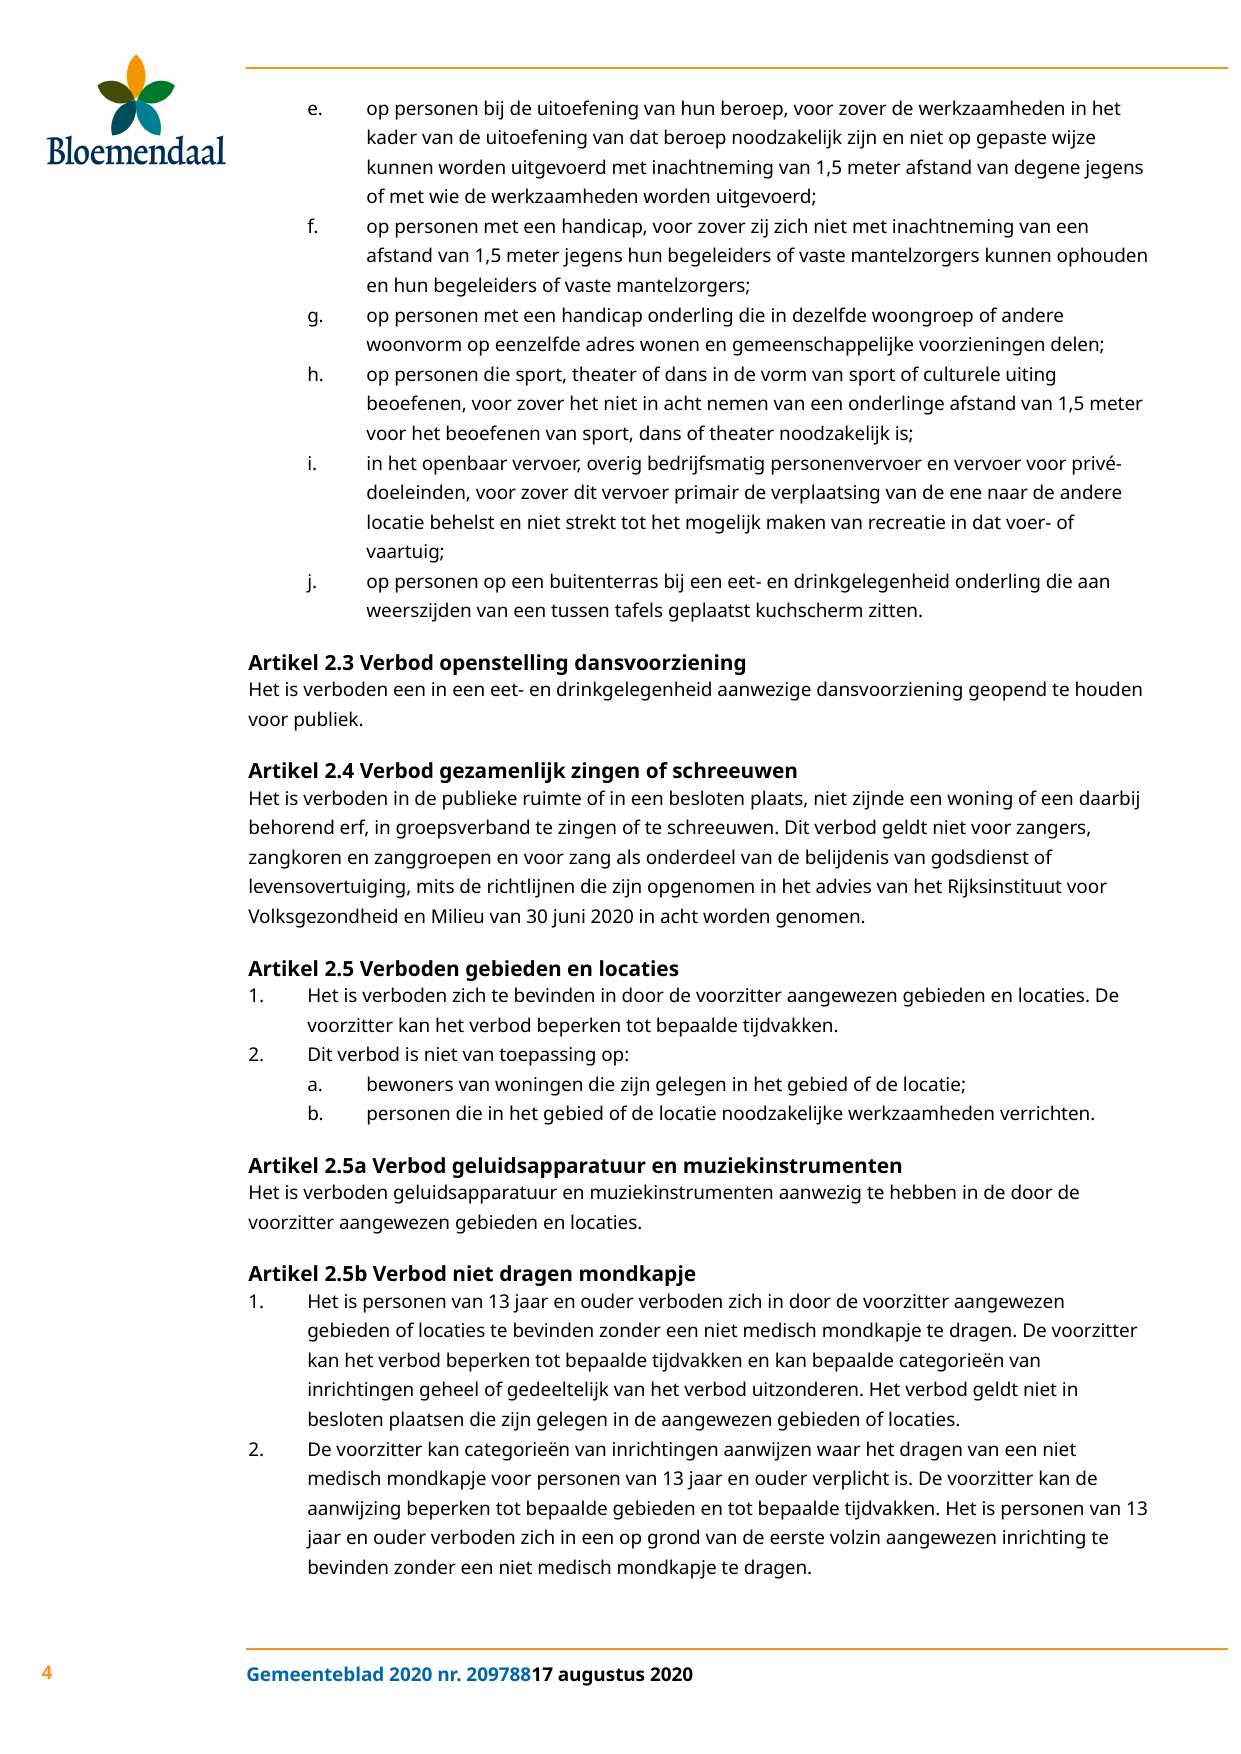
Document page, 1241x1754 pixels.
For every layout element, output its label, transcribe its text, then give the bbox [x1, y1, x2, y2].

text Het is verboden in de publieke ruimte of in een besloten plaats, niet zijnde een woning of een daarbij behorend erf, in groepsverband te zingen of te schreeuwen. Dit verbod geldt niet voor zangers, zangkoren en zanggroepen en voor zang als onderdeel van de belijdenis van godsdienst of levensovertuiging, mits de richtlijnen die zijn opgenomen in het advies van het Rijksinstituut voor Volksgezondheid en Milieu van 30 juni 2020 in acht worden genomen. [248, 785, 1152, 929]
list Dit verbod is niet van toepassing op: [248, 1041, 1152, 1067]
list personen die in het gebied of de locatie noodzakelijke werkzaamheden verrichten. [307, 1101, 1152, 1126]
text Artikel 2.5 Verboden gebieden en locaties [248, 954, 1152, 982]
text Het is verboden geluidsapparatuur en muziekinstrumenten aanwezig te hebben in de door de voorzitter aangewezen gebieden en locaties. [248, 1179, 1152, 1235]
text Artikel 2.5b Verbod niet dragen mondkapje [248, 1259, 1152, 1288]
list op personen die sport, theater of dans in de vorm van sport of culturele uiting beoefenen, voor zover het niet in acht nemen van een onderlinge afstand van 1,5 meter voor het beoefenen van sport, dans of theater noodzakelijk is; [307, 361, 1152, 446]
list op personen bij de uitoefening van hun beroep, voor zover de werkzaamheden in het kader van de uitoefening van dat beroep noodzakelijk zijn en niet op gepaste wijze kunnen worden uitgevoerd met inachtneming van 1,5 meter afstand van degene jegens of met wie de werkzaamheden worden uitgevoerd; [307, 95, 1152, 209]
text Artikel 2.5a Verbod geluidsapparatuur en muziekinstrumenten [248, 1151, 1152, 1179]
list in het openbaar vervoer, overig bedrijfsmatig personenvervoer en vervoer voor privé-doeleinden, voor zover dit vervoer primair de verplaatsing van de ene naar de andere locatie behelst en niet strekt tot het mogelijk maken van recreatie in dat voer- of vaartuig; [307, 450, 1152, 564]
list op personen met een handicap onderling die in dezelfde woongroep of andere woonvorm op eenzelfde adres wonen en gemeenschappelijke voorzieningen delen; [307, 302, 1152, 357]
list op personen met een handicap, voor zover zij zich niet met inachtneming van een afstand van 1,5 meter jegens hun begeleiders of vaste mantelzorgers kunnen ophouden en hun begeleiders of vaste mantelzorgers; [307, 213, 1152, 298]
list Het is verboden zich te bevinden in door de voorzitter aangewezen gebieden en locaties. De voorzitter kan het verbod beperken tot bepaalde tijdvakken. [248, 982, 1152, 1037]
text Het is verboden een in een eet- en drinkgelegenheid aanwezige dansvoorziening geopend te houden voor publiek. [248, 677, 1152, 732]
picture [41, 47, 231, 172]
text Artikel 2.3 Verbod openstelling dansvoorziening [248, 648, 1152, 677]
list op personen op een buitenterras bij een eet- en drinkgelegenheid onderling die aan weerszijden van een tussen tafels geplaatst kuchscherm zitten. [307, 568, 1152, 623]
list Het is personen van 13 jaar en ouder verboden zich in door de voorzitter aangewezen gebieden of locaties te bevinden zonder een niet medisch mondkapje te dragen. De voorzitter kan het verbod beperken tot bepaalde tijdvakken en kan bepaalde categorieën van inrichtingen geheel of gedeeltelijk van het verbod uitzonderen. Het verbod geldt niet in besloten plaatsen die zijn gelegen in de aangewezen gebieden of locaties. [248, 1288, 1152, 1432]
list De voorzitter kan categorieën van inrichtingen aanwijzen waar het dragen van een niet medisch mondkapje voor personen van 13 jaar en ouder verplicht is. De voorzitter kan de aanwijzing beperken tot bepaalde gebieden en tot bepaalde tijdvakken. Het is personen van 13 jaar en ouder verboden zich in een op grond van de eerste volzin aangewezen inrichting te bevinden zonder een niet medisch mondkapje te dragen. [248, 1436, 1152, 1580]
text Artikel 2.4 Verbod gezamenlijk zingen of schreeuwen [248, 757, 1152, 785]
list bewoners van woningen die zijn gelegen in het gebied of de locatie; [307, 1071, 1152, 1097]
